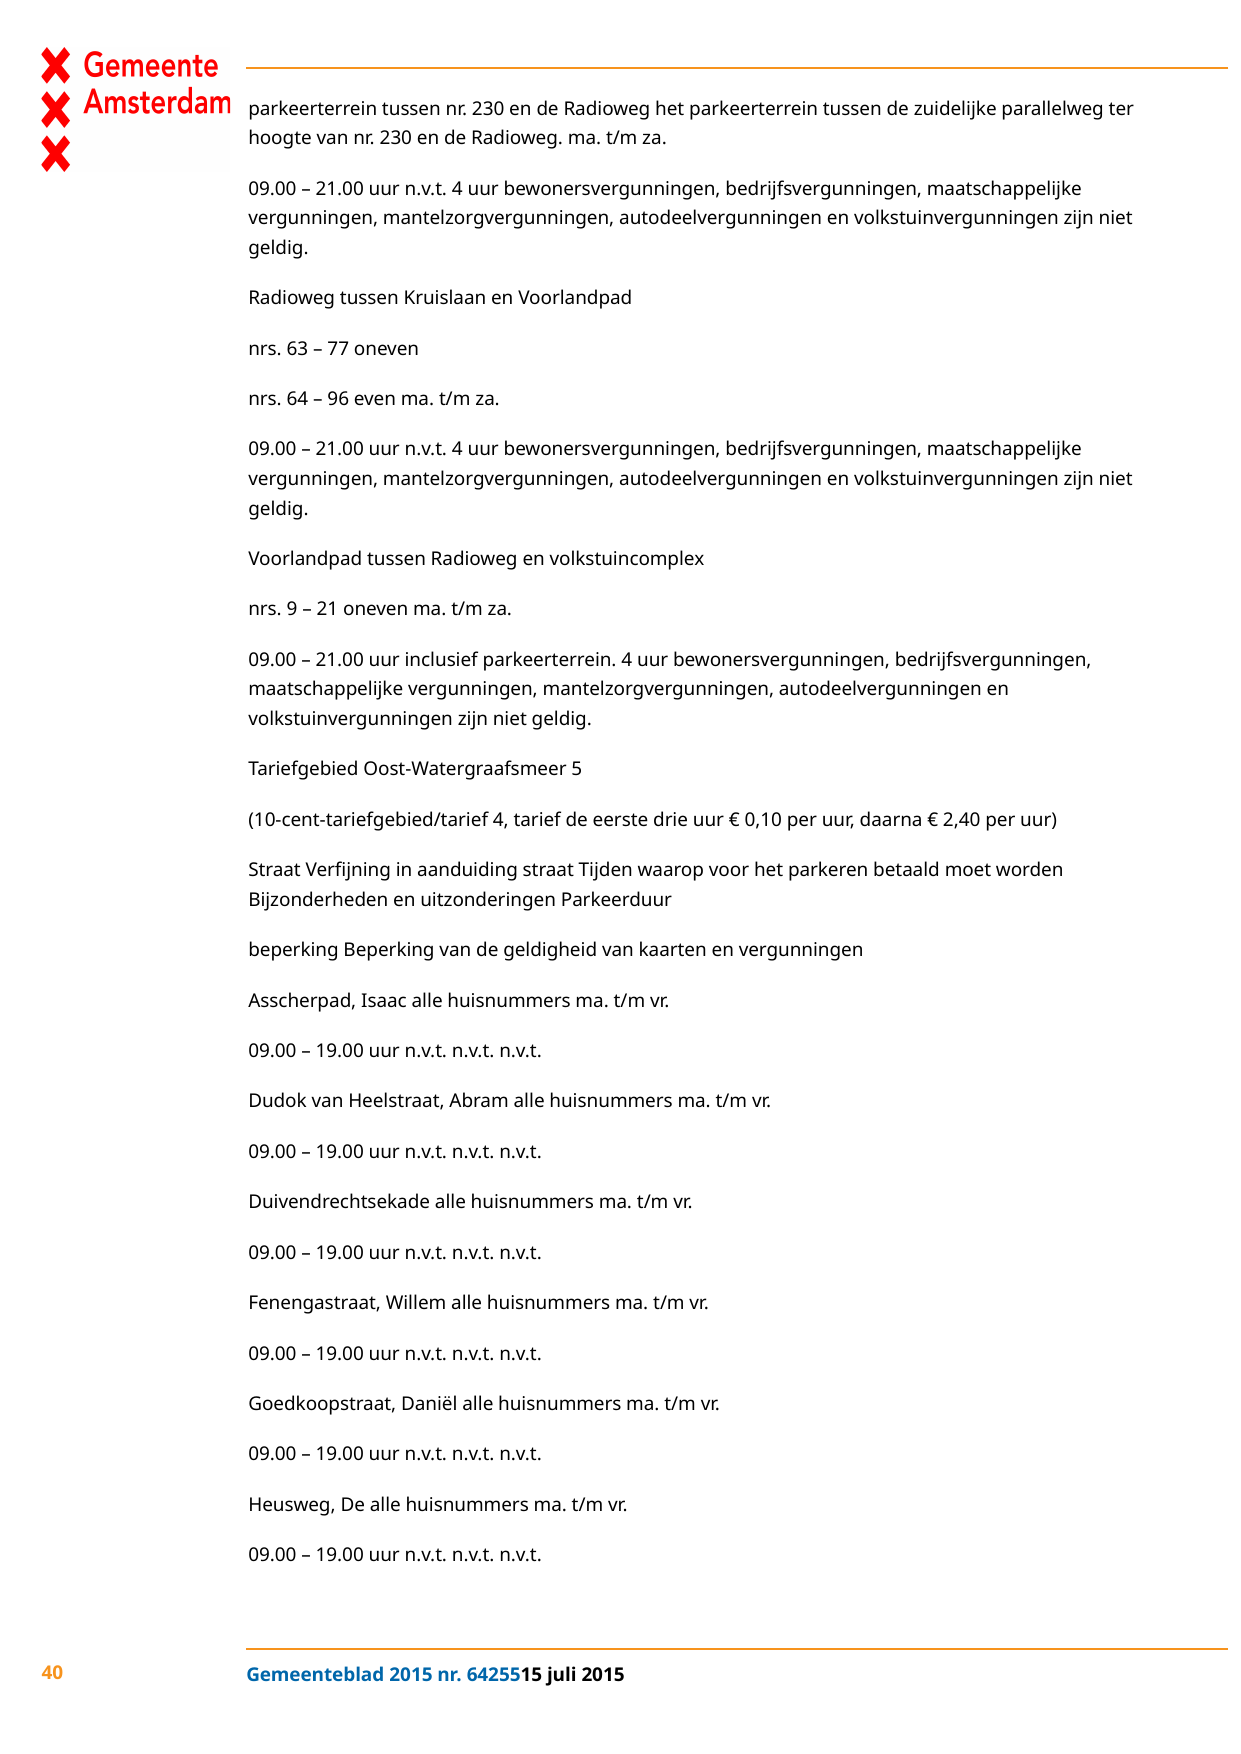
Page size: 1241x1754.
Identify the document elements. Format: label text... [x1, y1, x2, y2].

text Voorlandpad tussen Radioweg en volkstuincomplex [248, 545, 1152, 571]
text Dudok van Heelstraat, Abram alle huisnummers ma. t/m vr. [248, 1088, 1152, 1113]
text 09.00 – 19.00 uur n.v.t. n.v.t. n.v.t. [248, 1037, 1152, 1063]
text Duivendrechtsekade alle huisnummers ma. t/m vr. [248, 1188, 1152, 1214]
text 09.00 – 19.00 uur n.v.t. n.v.t. n.v.t. [248, 1541, 1152, 1567]
text Straat Verfijning in aanduiding straat Tijden waarop voor het parkeren betaald moet worden Bijzonderheden en uitzonderingen Parkeerduur [248, 856, 1152, 912]
text parkeerterrein tussen nr. 230 en de Radioweg het parkeerterrein tussen de zuidelijke parallelweg ter hoogte van nr. 230 en de Radioweg. ma. t/m za. [248, 95, 1152, 150]
text 09.00 – 19.00 uur n.v.t. n.v.t. n.v.t. [248, 1441, 1152, 1466]
text 09.00 – 21.00 uur n.v.t. 4 uur bewonersvergunningen, bedrijfsvergunningen, maatschappelijke vergunningen, mantelzorgvergunningen, autodeelvergunningen en volkstuinvergunningen zijn niet geldig. [248, 175, 1152, 260]
text Heusweg, De alle huisnummers ma. t/m vr. [248, 1491, 1152, 1517]
text 09.00 – 19.00 uur n.v.t. n.v.t. n.v.t. [248, 1340, 1152, 1366]
text 09.00 – 21.00 uur inclusief parkeerterrein. 4 uur bewonersvergunningen, bedrijfsvergunningen, maatschappelijke vergunningen, mantelzorgvergunningen, autodeelvergunningen en volkstuinvergunningen zijn niet geldig. [248, 646, 1152, 731]
picture [41, 47, 231, 172]
text Radioweg tussen Kruislaan en Voorlandpad [248, 284, 1152, 310]
text nrs. 64 – 96 even ma. t/m za. [248, 385, 1152, 411]
text (10-cent-tariefgebied/tarief 4, tarief de eerste drie uur € 0,10 per uur, daarna € 2,40 per uur) [248, 806, 1152, 832]
text Tariefgebied Oost-Watergraafsmeer 5 [248, 756, 1152, 781]
text 09.00 – 19.00 uur n.v.t. n.v.t. n.v.t. [248, 1138, 1152, 1164]
text Goedkoopstraat, Daniël alle huisnummers ma. t/m vr. [248, 1390, 1152, 1416]
text Fenengastraat, Willem alle huisnummers ma. t/m vr. [248, 1289, 1152, 1315]
text nrs. 9 – 21 oneven ma. t/m za. [248, 596, 1152, 621]
text 09.00 – 19.00 uur n.v.t. n.v.t. n.v.t. [248, 1239, 1152, 1265]
text nrs. 63 – 77 oneven [248, 335, 1152, 361]
text Asscherpad, Isaac alle huisnummers ma. t/m vr. [248, 987, 1152, 1013]
text beperking Beperking van de geldigheid van kaarten en vergunningen [248, 936, 1152, 962]
text 09.00 – 21.00 uur n.v.t. 4 uur bewonersvergunningen, bedrijfsvergunningen, maatschappelijke vergunningen, mantelzorgvergunningen, autodeelvergunningen en volkstuinvergunningen zijn niet geldig. [248, 436, 1152, 521]
